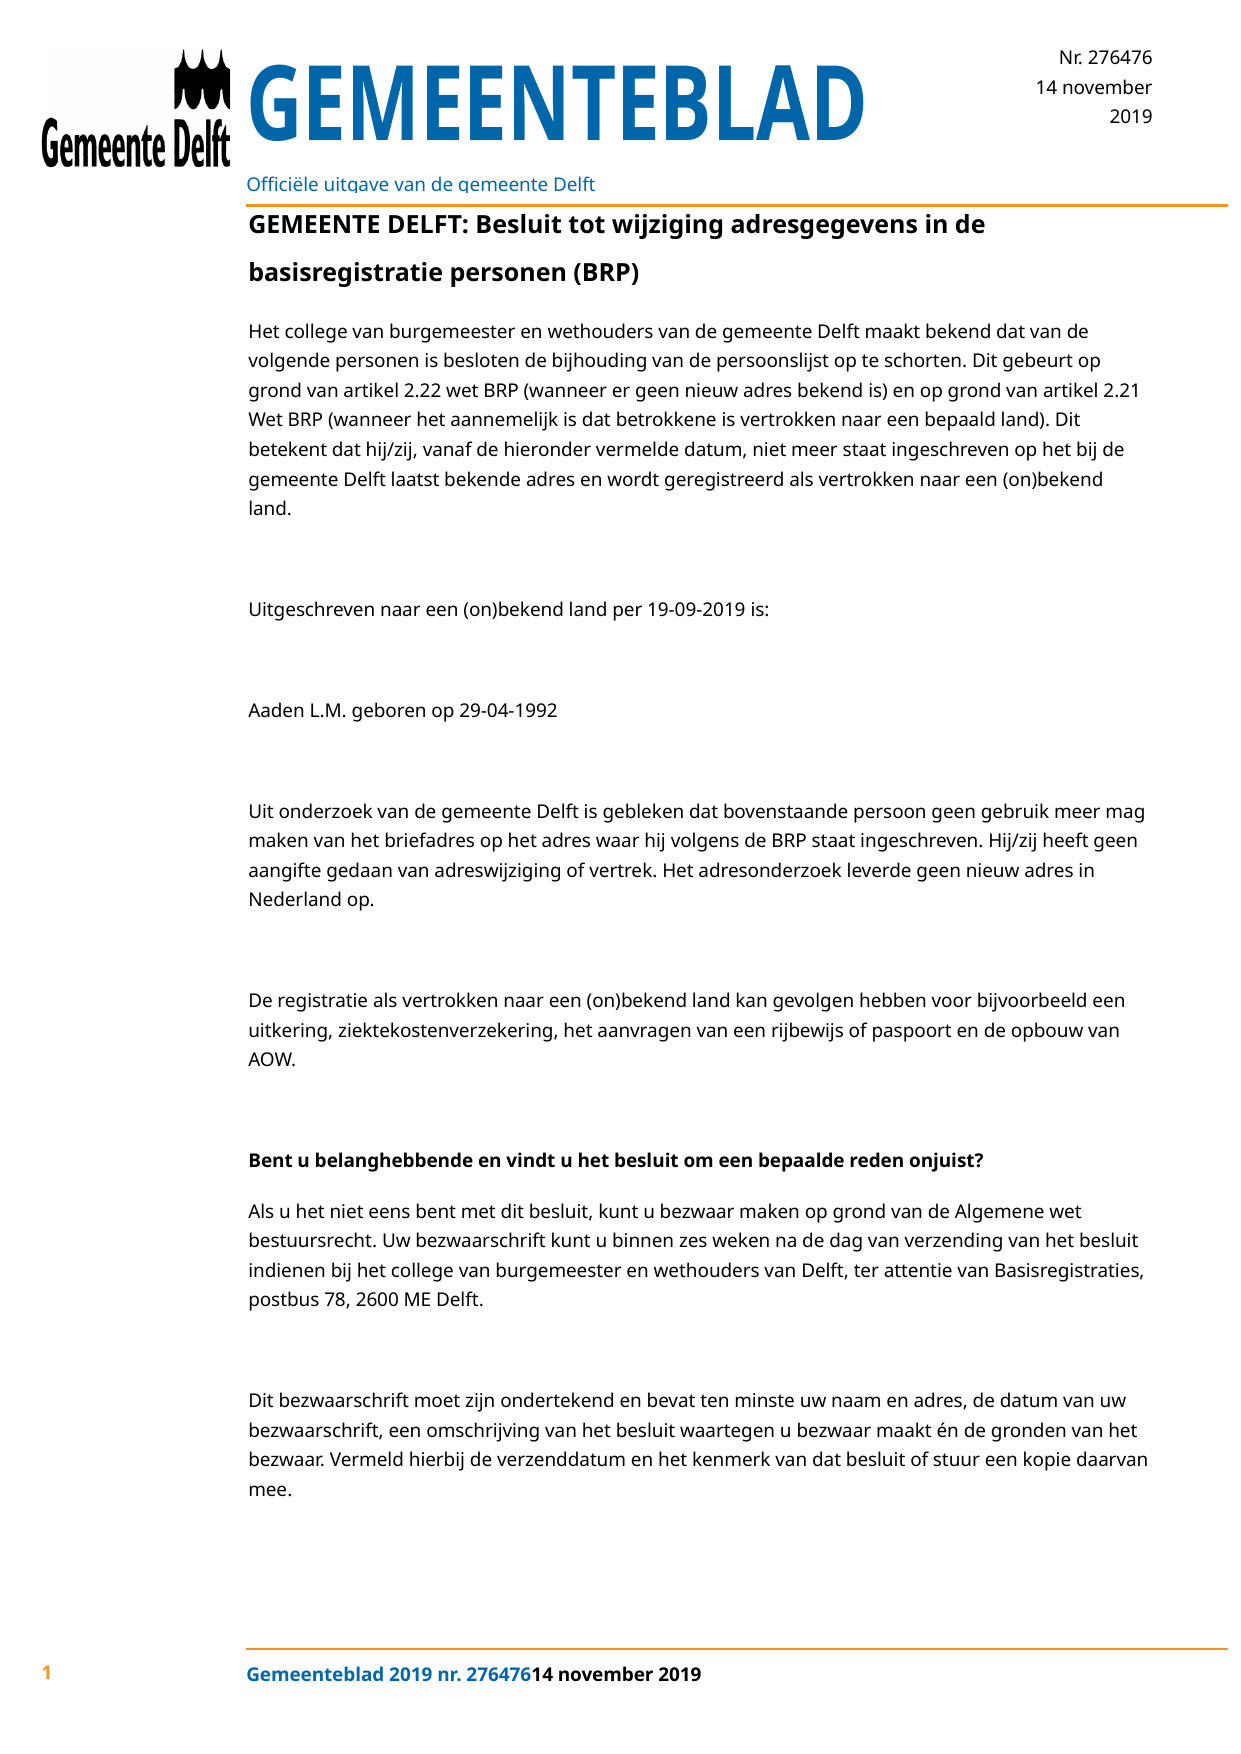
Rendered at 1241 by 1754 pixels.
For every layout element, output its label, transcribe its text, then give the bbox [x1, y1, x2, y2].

picture [41, 47, 231, 172]
text Bent u belanghebbende en vindt u het besluit om een bepaalde reden onjuist? [248, 1147, 1152, 1173]
text De registratie als vertrokken naar een (on)bekend land kan gevolgen hebben voor bijvoorbeeld een uitkering, ziektekostenverzekering, het aanvragen van een rijbewijs of paspoort en de opbouw van AOW. [248, 987, 1152, 1072]
text Uit onderzoek van de gemeente Delft is gebleken dat bovenstaande persoon geen gebruik meer mag maken van het briefadres op het adres waar hij volgens de BRP staat ingeschreven. Hij/zij heeft geen aangifte gedaan van adreswijziging of vertrek. Het adresonderzoek leverde geen nieuw adres in Nederland op. [248, 798, 1152, 912]
text Als u het niet eens bent met dit besluit, kunt u bezwaar maken op grond van de Algemene wet bestuursrecht. Uw bezwaarschrift kunt u binnen zes weken na de dag van verzending van het besluit indienen bij het college van burgemeester en wethouders van Delft, ter attentie van Basisregistraties, postbus 78, 2600 ME Delft. [248, 1198, 1152, 1312]
text Dit bezwaarschrift moet zijn ondertekend en bevat ten minste uw naam en adres, de datum van uw bezwaarschrift, een omschrijving van het besluit waartegen u bezwaar maakt én de gronden van het bezwaar. Vermeld hierbij de verzenddatum en het kenmerk van dat besluit of stuur een kopie daarvan mee. [248, 1387, 1152, 1502]
text Aaden L.M. geboren op 29-04-1992 [248, 697, 1152, 723]
text GEMEENTE DELFT: Besluit tot wijziging adresgegevens in de basisregistratie personen (BRP) [248, 207, 1152, 288]
text Het college van burgemeester en wethouders van de gemeente Delft maakt bekend dat van de volgende personen is besloten de bijhouding van de persoonslijst op te schorten. Dit gebeurt op grond van artikel 2.22 wet BRP (wanneer er geen nieuw adres bekend is) en op grond van artikel 2.21 Wet BRP (wanneer het aannemelijk is dat betrokkene is vertrokken naar een bepaald land). Dit betekent dat hij/zij, vanaf de hieronder vermelde datum, niet meer staat ingeschreven op het bij de gemeente Delft laatst bekende adres en wordt geregistreerd als vertrokken naar een (on)bekend land. [248, 318, 1152, 521]
text Uitgeschreven naar een (on)bekend land per 19-09-2019 is: [248, 596, 1152, 622]
